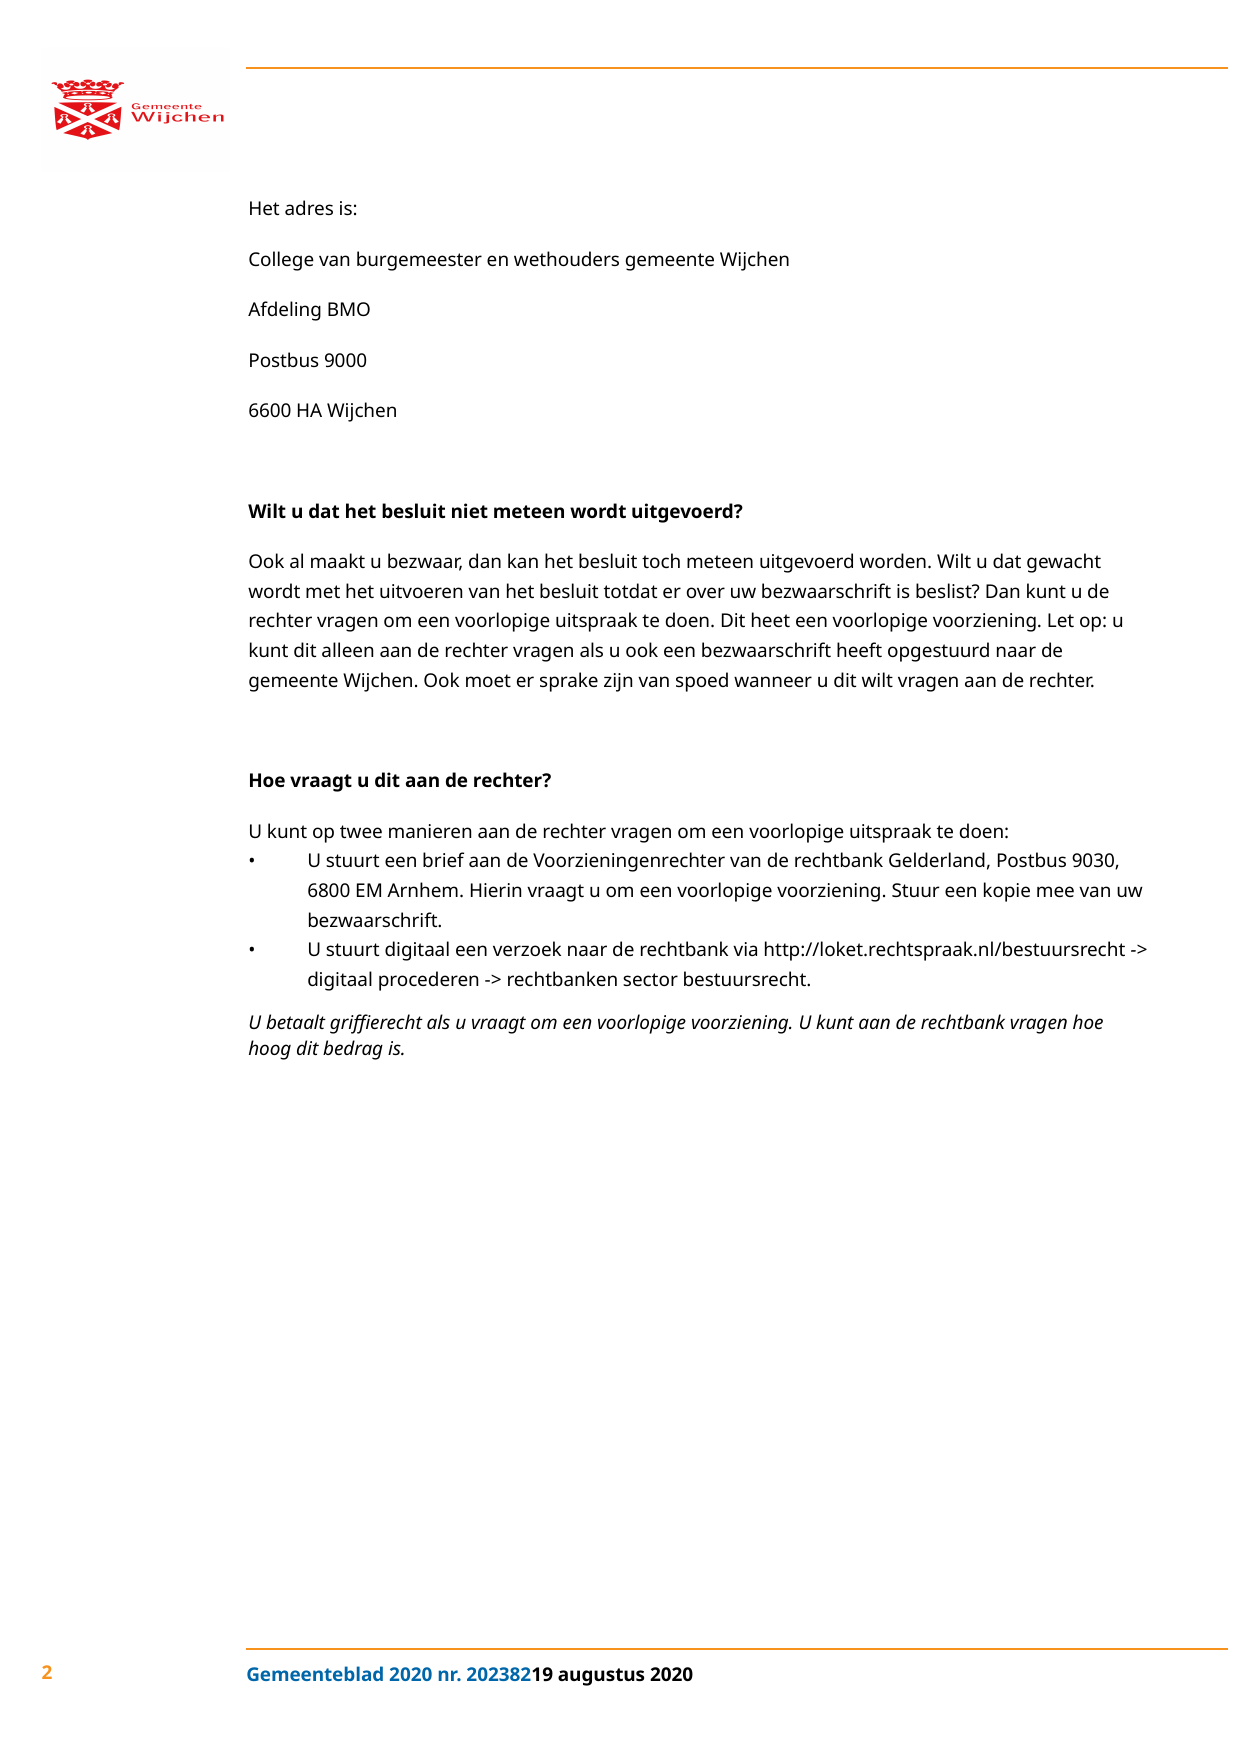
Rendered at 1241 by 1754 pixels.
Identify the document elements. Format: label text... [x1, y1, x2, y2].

text U kunt op twee manieren aan de rechter vragen om een voorlopige uitspraak te doen: [248, 818, 1152, 844]
text Ook al maakt u bezwaar, dan kan het besluit toch meteen uitgevoerd worden. Wilt u dat gewacht wordt met het uitvoeren van het besluit totdat er over uw bezwaarschrift is beslist? Dan kunt u de rechter vragen om een voorlopige uitspraak te doen. Dit heet een voorlopige voorziening. Let op: u kunt dit alleen aan de rechter vragen als u ook een bezwaarschrift heeft opgestuurd naar de gemeente Wijchen. Ook moet er sprake zijn van spoed wanneer u dit wilt vragen aan de rechter. [248, 548, 1152, 693]
list U stuurt digitaal een verzoek naar de rechtbank via http://loket.rechtspraak.nl/bestuursrecht -> digitaal procederen -> rechtbanken sector bestuursrecht. [248, 936, 1152, 992]
text Wilt u dat het besluit niet meteen wordt uitgevoerd? [248, 498, 1152, 524]
text Afdeling BMO [248, 296, 1152, 322]
text 6600 HA Wijchen [248, 397, 1152, 423]
text Hoe vraagt u dit aan de rechter? [248, 768, 1152, 793]
list U stuurt een brief aan de Voorzieningenrechter van de rechtbank Gelderland, Postbus 9030, 6800 EM Arnhem. Hierin vraagt u om een voorlopige voorziening. Stuur een kopie mee van uw bezwaarschrift. [248, 848, 1152, 933]
text U betaalt griffierecht als u vraagt om een voorlopige voorziening. U kunt aan de rechtbank vragen hoe hoog dit bedrag is. [248, 1009, 1152, 1061]
text Het adres is: [248, 196, 1152, 221]
picture [41, 47, 231, 172]
text College van burgemeester en wethouders gemeente Wijchen [248, 246, 1152, 272]
text Postbus 9000 [248, 347, 1152, 373]
